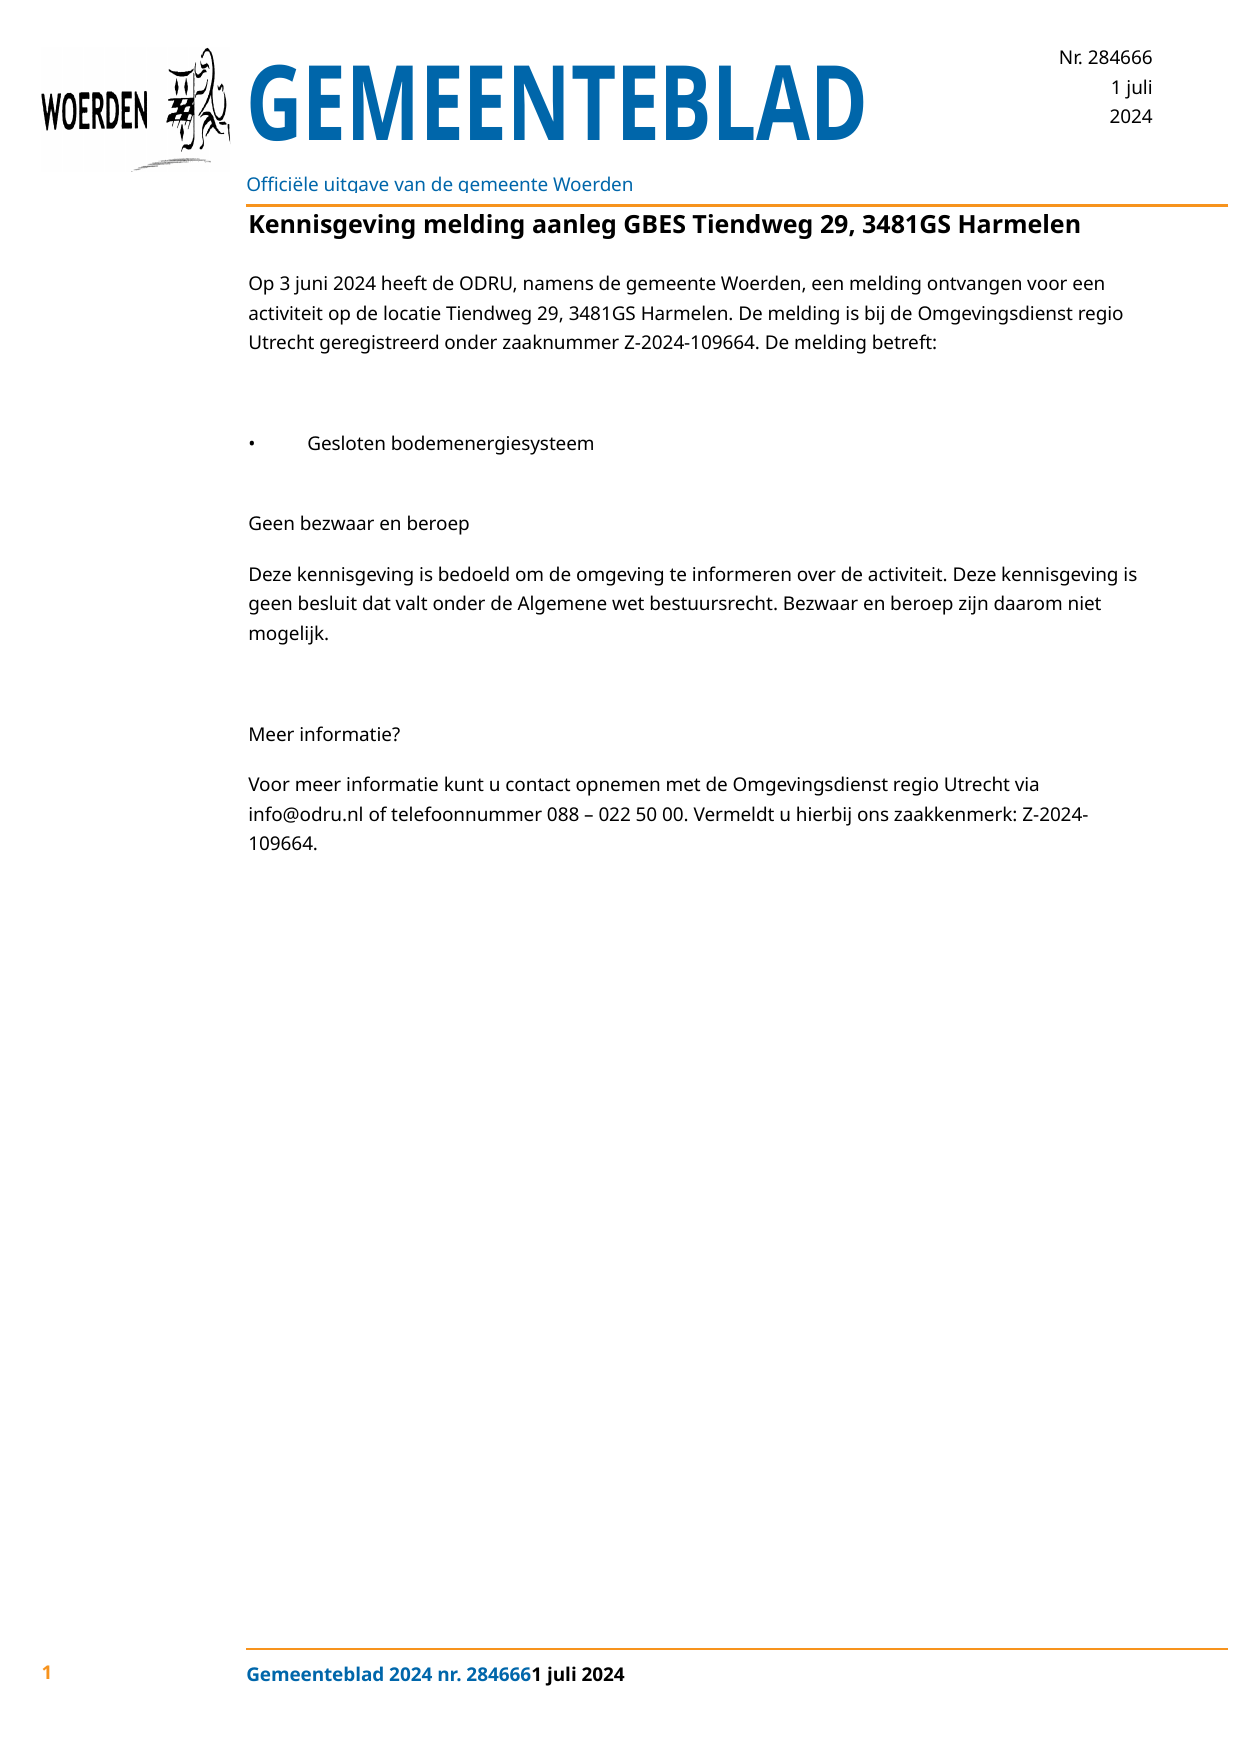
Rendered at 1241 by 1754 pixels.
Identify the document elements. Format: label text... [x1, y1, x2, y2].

text Geen bezwaar en beroep [248, 510, 1152, 536]
text Deze kennisgeving is bedoeld om de omgeving te informeren over de activiteit. Deze kennisgeving is geen besluit dat valt onder de Algemene wet bestuursrecht. Bezwaar en beroep zijn daarom niet mogelijk. [248, 561, 1152, 646]
text Op 3 juni 2024 heeft de ODRU, namens de gemeente Woerden, een melding ontvangen voor een activiteit op de locatie Tiendweg 29, 3481GS Harmelen. De melding is bij de Omgevingsdienst regio Utrecht geregistreerd onder zaaknummer Z-2024-109664. De melding betreft: [248, 270, 1152, 355]
list Gesloten bodemenergiesysteem [248, 430, 1152, 456]
text Meer informatie? [248, 721, 1152, 746]
text Voor meer informatie kunt u contact opnemen met de Omgevingsdienst regio Utrecht via info@odru.nl of telefoonnummer 088 – 022 50 00. Vermeldt u hierbij ons zaakkenmerk: Z-2024-109664. [248, 771, 1152, 856]
text Kennisgeving melding aanleg GBES Tiendweg 29, 3481GS Harmelen [248, 207, 1152, 241]
picture [41, 47, 231, 172]
